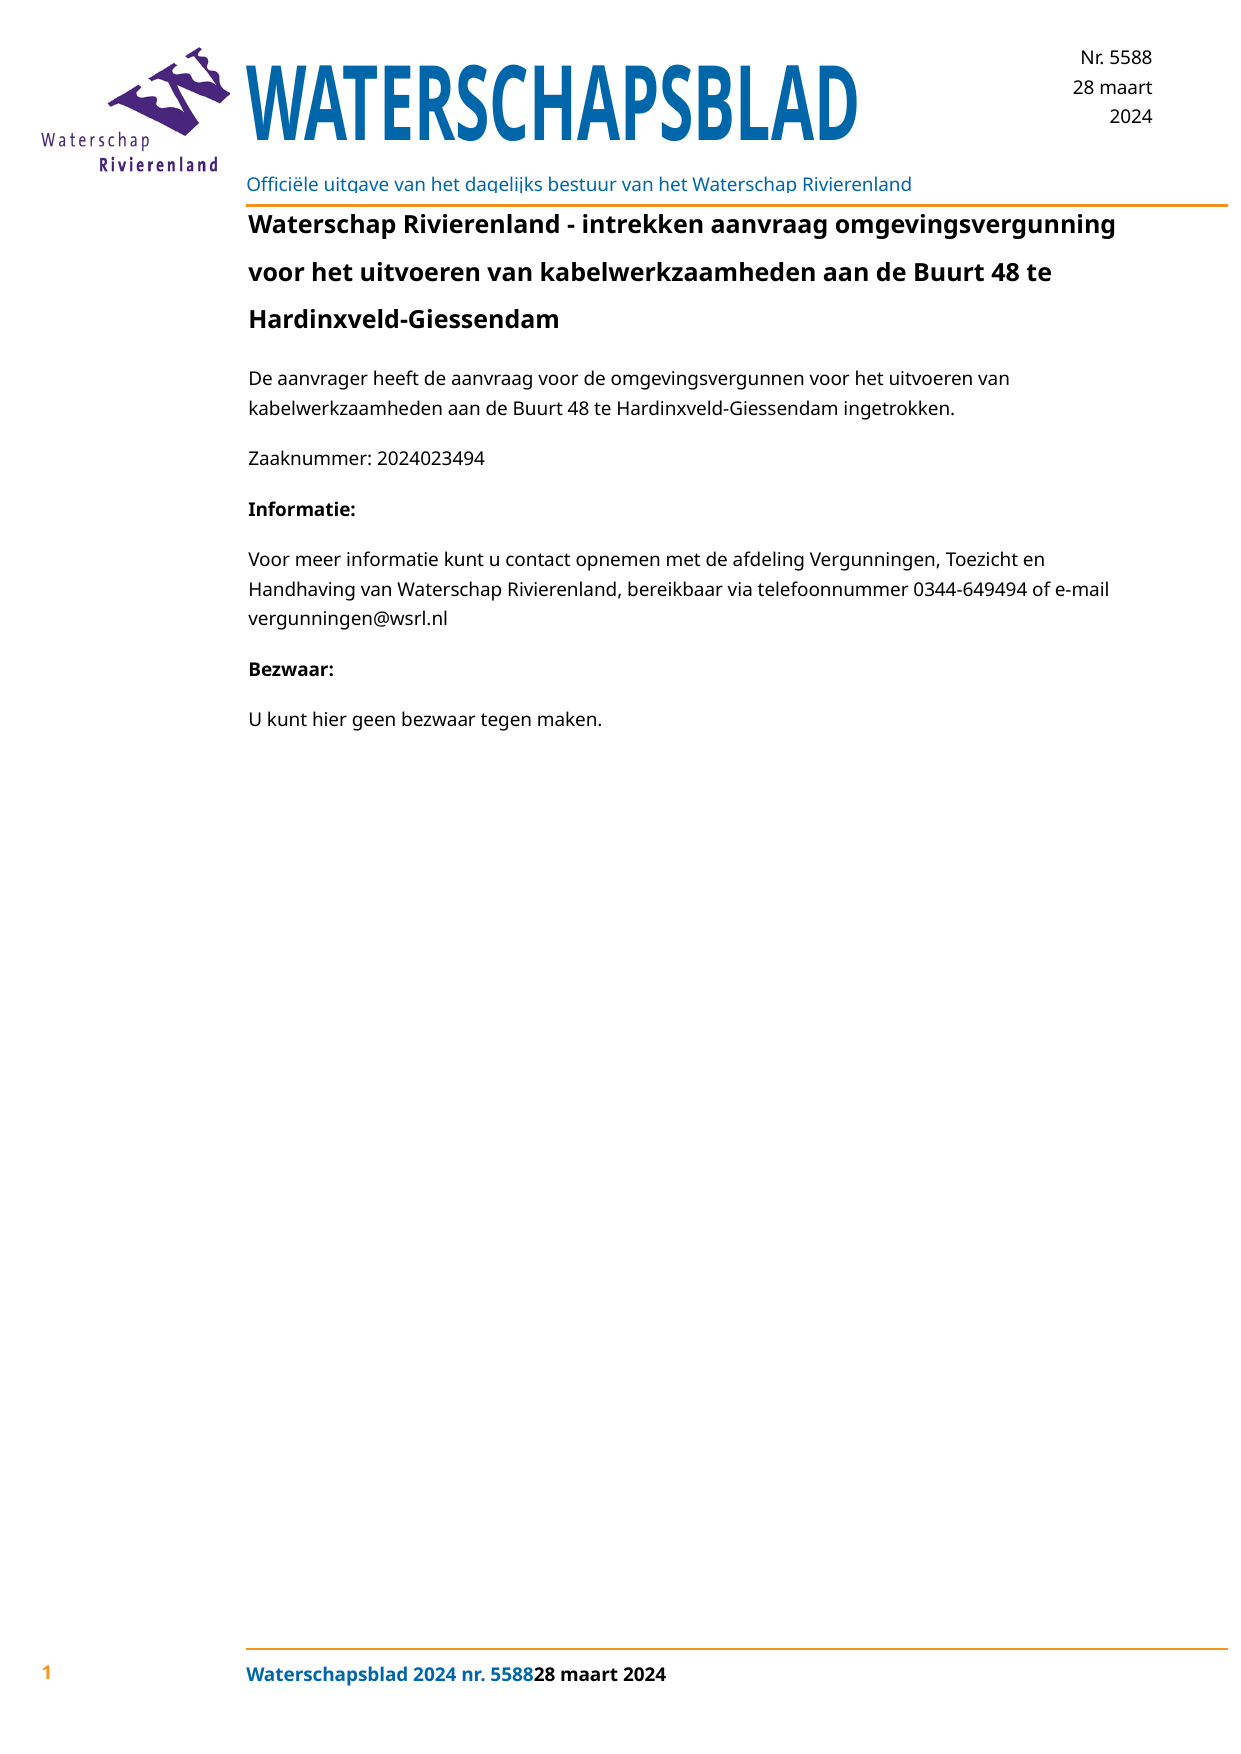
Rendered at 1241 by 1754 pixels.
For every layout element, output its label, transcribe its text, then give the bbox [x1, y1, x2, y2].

picture [41, 47, 231, 172]
text Voor meer informatie kunt u contact opnemen met de afdeling Vergunningen, Toezicht en Handhaving van Waterschap Rivierenland, bereikbaar via telefoonnummer 0344-649494 of e-mail vergunningen@wsrl.nl [248, 546, 1152, 631]
text Zaaknummer: 2024023494 [248, 446, 1152, 471]
text De aanvrager heeft de aanvraag voor de omgevingsvergunnen voor het uitvoeren van kabelwerkzaamheden aan de Buurt 48 te Hardinxveld-Giessendam ingetrokken. [248, 366, 1152, 421]
text U kunt hier geen bezwaar tegen maken. [248, 706, 1152, 732]
text Waterschap Rivierenland - intrekken aanvraag omgevingsvergunning voor het uitvoeren van kabelwerkzaamheden aan de Buurt 48 te Hardinxveld-Giessendam [248, 207, 1152, 336]
text Informatie: [248, 496, 1152, 522]
text Bezwaar: [248, 656, 1152, 682]
